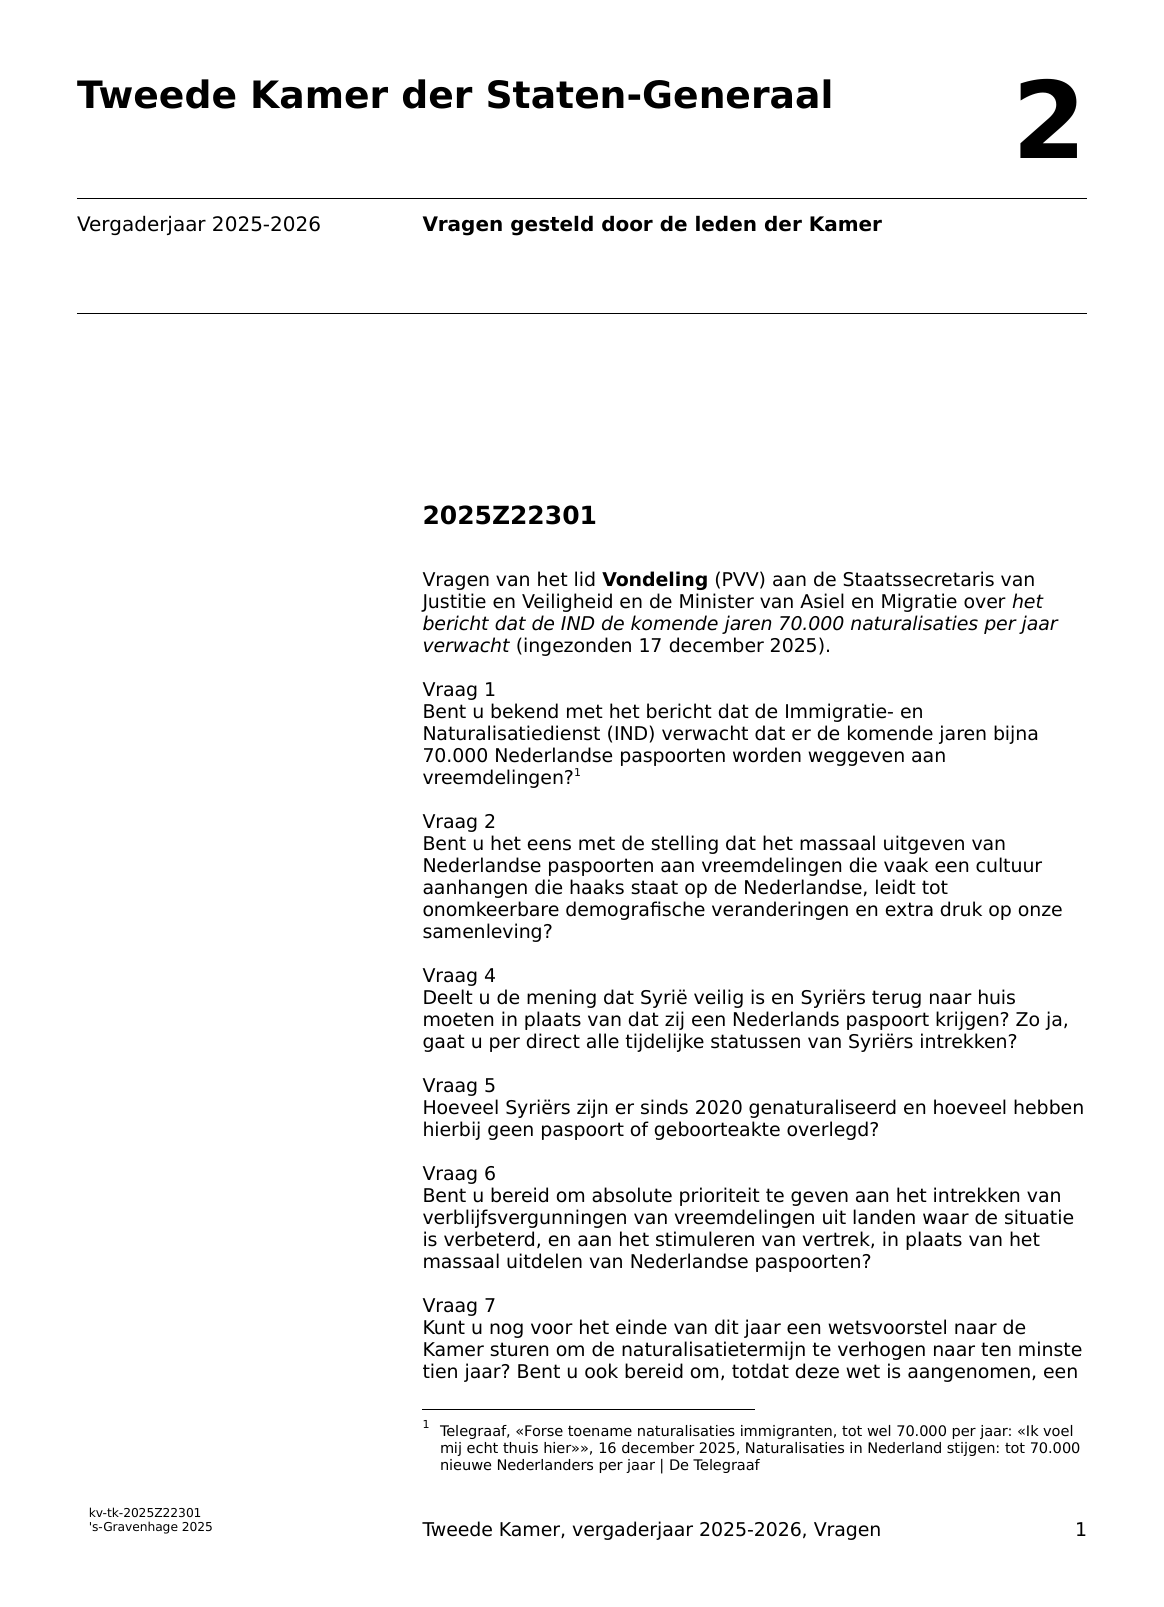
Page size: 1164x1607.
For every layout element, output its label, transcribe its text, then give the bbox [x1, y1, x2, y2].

text 2025Z22301 [422, 501, 1087, 531]
text Vraag 6 [422, 1163, 1087, 1185]
text Vraag 4 [422, 965, 1087, 987]
text Kunt u nog voor het einde van dit jaar een wetsvoorstel naar de Kamer sturen om de naturalisatietermijn te verhogen naar ten minste tien jaar? Bent u ook bereid om, totdat deze wet is aangenomen, een [422, 1317, 1087, 1383]
table_cell Vergaderjaar 2025-2026 [77, 199, 422, 313]
text Deelt u de mening dat Syrië veilig is en Syriërs terug naar huis moeten in plaats van dat zij een Nederlands paspoort krijgen? Zo ja, gaat u per direct alle tijdelijke statussen van Syriërs intrekken? [422, 987, 1087, 1053]
text Vraag 2 [422, 811, 1087, 833]
text Hoeveel Syriërs zijn er sinds 2020 genaturaliseerd en hoeveel hebben hierbij geen paspoort of geboorteakte overlegd? [422, 1097, 1087, 1141]
text Vraag 1 [422, 679, 1087, 701]
text Bent u bereid om absolute prioriteit te geven aan het intrekken van verblijfsvergunningen van vreemdelingen uit landen waar de situatie is verbeterd, en aan het stimuleren van vertrek, in plaats van het massaal uitdelen van Nederlandse paspoorten? [422, 1185, 1087, 1273]
table_header Tweede Kamer der Staten-Generaal [77, 59, 886, 198]
text Telegraaf, «Forse toename naturalisaties immigranten, tot wel 70.000 per jaar: «Ik voel mij echt thuis hier»», 16 december 2025, Naturalisaties in Nederland stijgen: tot 70.000 nieuwe Nederlanders per jaar | De Telegraaf [422, 1418, 1087, 1474]
text Bent u bekend met het bericht dat de Immigratie- en Naturalisatiedienst (IND) verwacht dat er de komende jaren bijna 70.000 Nederlandse paspoorten worden weggeven aan vreemdelingen? [422, 701, 1087, 789]
text 's-Gravenhage 2025 [88, 1520, 323, 1534]
table_cell Vragen gesteld door de leden der Kamer [422, 199, 1087, 313]
text Vraag 5 [422, 1075, 1087, 1097]
text Vragen van het lid Vondeling (PVV) aan de Staatssecretaris van Justitie en Veiligheid en de Minister van Asiel en Migratie over het bericht dat de IND de komende jaren 70.000 naturalisaties per jaar verwacht (ingezonden 17 december 2025). [422, 569, 1087, 657]
text Bent u het eens met de stelling dat het massaal uitgeven van Nederlandse paspoorten aan vreemdelingen die vaak een cultuur aanhangen die haaks staat op de Nederlandse, leidt tot onomkeerbare demografische veranderingen en extra druk op onze samenleving? [422, 833, 1087, 943]
text kv-tk-2025Z22301 [88, 1506, 323, 1520]
table_header 2 [886, 59, 1087, 198]
text Vraag 7 [422, 1295, 1087, 1317]
